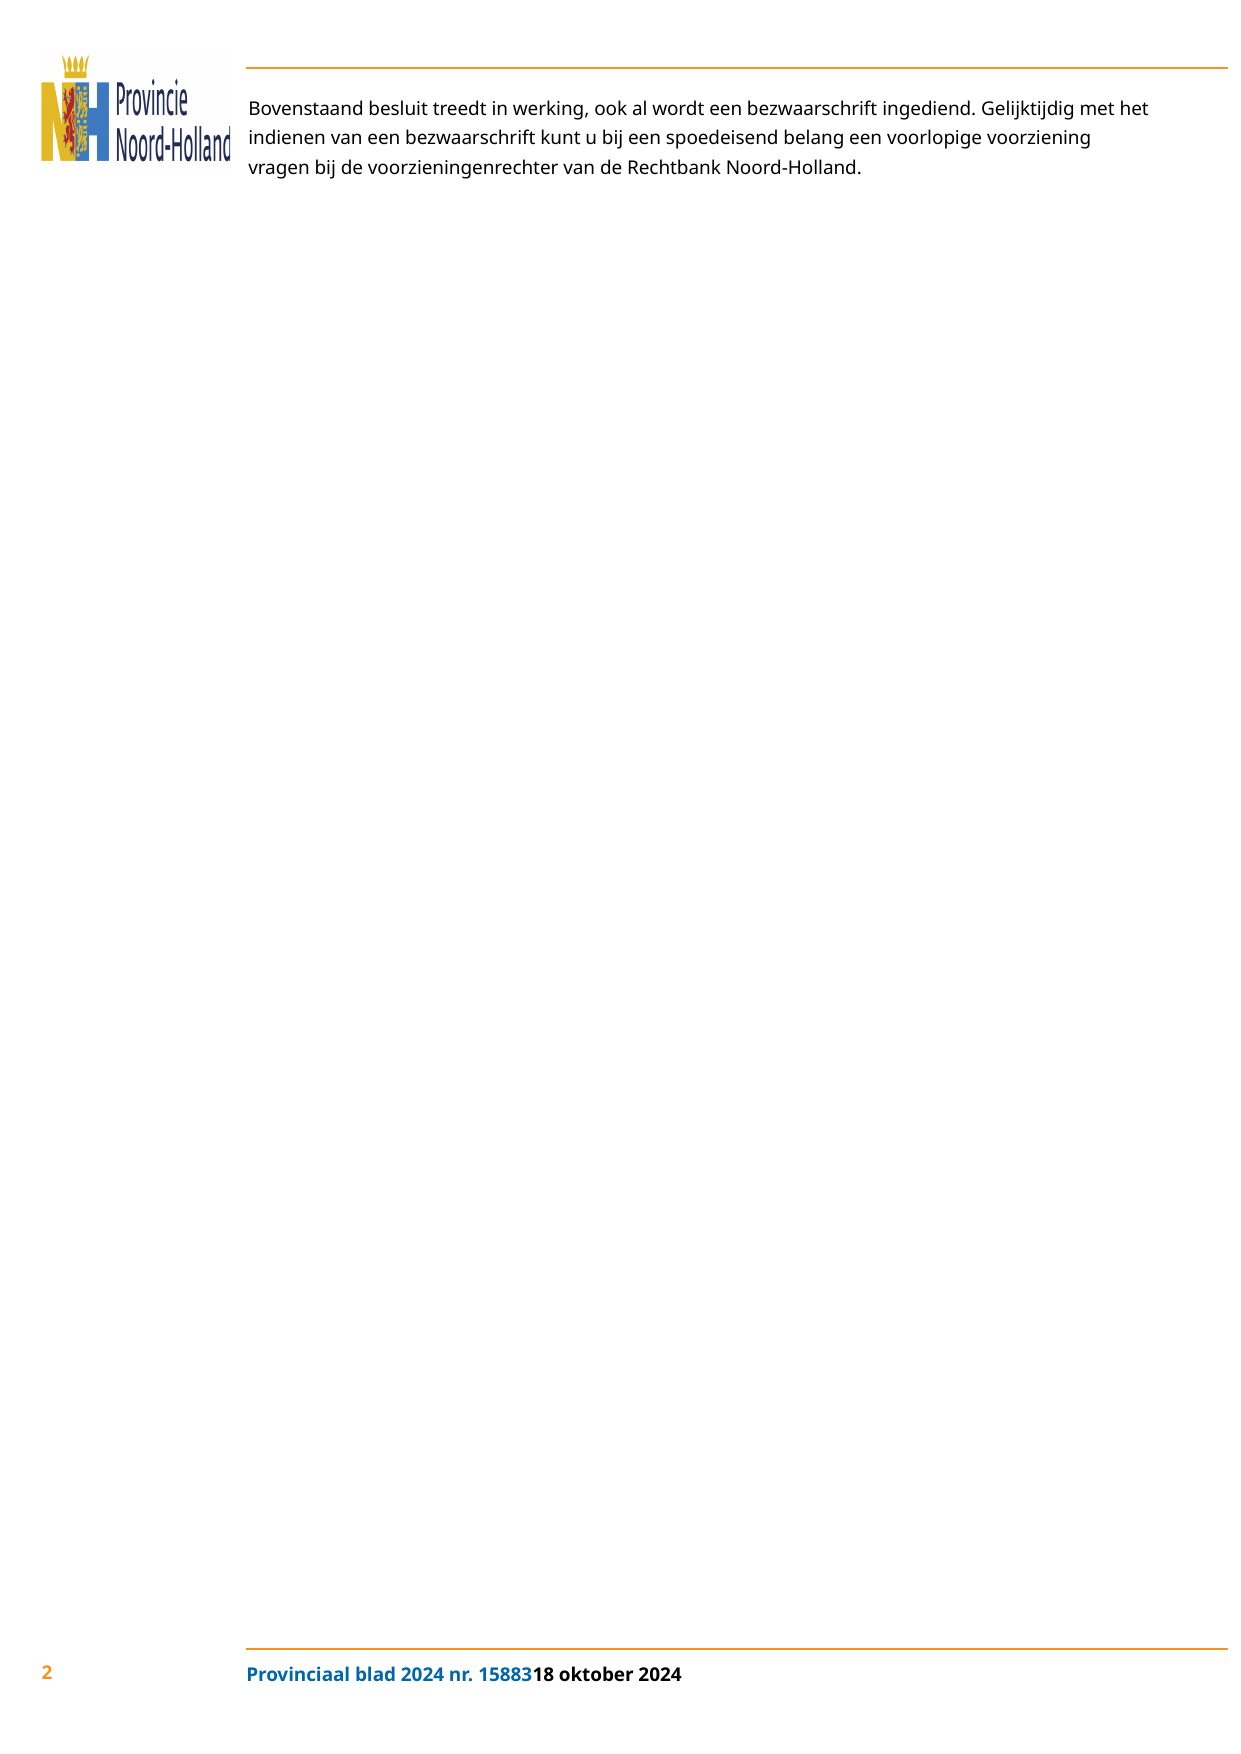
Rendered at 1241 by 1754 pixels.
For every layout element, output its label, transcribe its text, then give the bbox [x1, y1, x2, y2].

picture [41, 47, 231, 172]
text Bovenstaand besluit treedt in werking, ook al wordt een bezwaarschrift ingediend. Gelijktijdig met het indienen van een bezwaarschrift kunt u bij een spoedeisend belang een voorlopige voorziening vragen bij de voorzieningenrechter van de Rechtbank Noord-Holland. [248, 95, 1152, 180]
